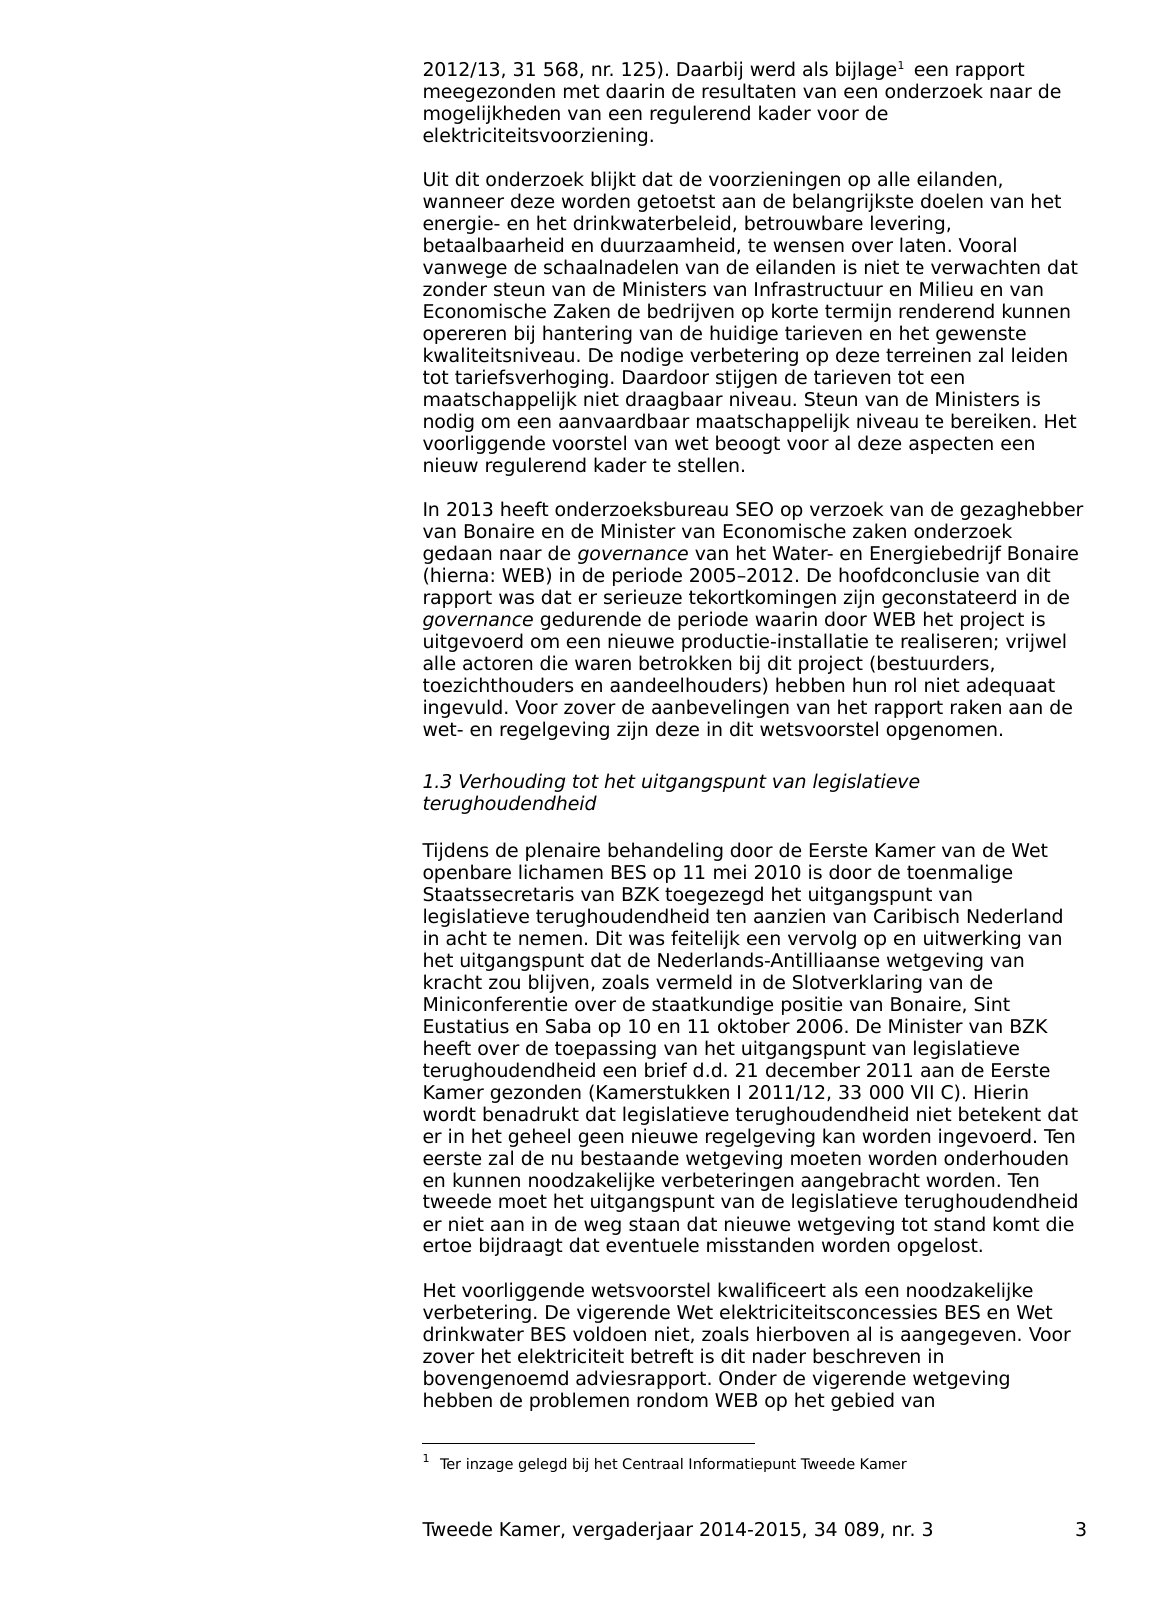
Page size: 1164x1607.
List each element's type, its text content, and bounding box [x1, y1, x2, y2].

text Ter inzage gelegd bij het Centraal Informatiepunt Tweede Kamer [422, 1452, 1087, 1474]
text Uit dit onderzoek blijkt dat de voorzieningen op alle eilanden, wanneer deze worden getoetst aan de belangrijkste doelen van het energie- en het drinkwaterbeleid, betrouwbare levering, betaalbaarheid en duurzaamheid, te wensen over laten. Vooral vanwege de schaalnadelen van de eilanden is niet te verwachten dat zonder steun van de Ministers van Infrastructuur en Milieu en van Economische Zaken de bedrijven op korte termijn renderend kunnen opereren bij hantering van de huidige tarieven en het gewenste kwaliteitsniveau. De nodige verbetering op deze terreinen zal leiden tot tariefsverhoging. Daardoor stijgen de tarieven tot een maatschappelijk niet draagbaar niveau. Steun van de Ministers is nodig om een aanvaardbaar maatschappelijk niveau te bereiken. Het voorliggende voorstel van wet beoogt voor al deze aspecten een nieuw regulerend kader te stellen. [422, 169, 1087, 477]
text 2012/13, 31 568, nr. 125). Daarbij werd als bijlage een rapport meegezonden met daarin de resultaten van een onderzoek naar de mogelijkheden van een regulerend kader voor de elektriciteitsvoorziening. [422, 59, 1087, 147]
text Het voorliggende wetsvoorstel kwalificeert als een noodzakelijke verbetering. De vigerende Wet elektriciteitsconcessies BES en Wet drinkwater BES voldoen niet, zoals hierboven al is aangegeven. Voor zover het elektriciteit betreft is dit nader beschreven in bovengenoemd adviesrapport. Onder de vigerende wetgeving hebben de problemen rondom WEB op het gebied van [422, 1279, 1087, 1411]
subtitle 1.3 Verhouding tot het uitgangspunt van legislatieve terughoudendheid [422, 771, 1087, 815]
text In 2013 heeft onderzoeksbureau SEO op verzoek van de gezaghebber van Bonaire en de Minister van Economische zaken onderzoek gedaan naar de governance van het Water- en Energiebedrijf Bonaire (hierna: WEB) in de periode 2005–2012. De hoofdconclusie van dit rapport was dat er serieuze tekortkomingen zijn geconstateerd in de governance gedurende de periode waarin door WEB het project is uitgevoerd om een nieuwe productie-installatie te realiseren; vrijwel alle actoren die waren betrokken bij dit project (bestuurders, toezichthouders en aandeelhouders) hebben hun rol niet adequaat ingevuld. Voor zover de aanbevelingen van het rapport raken aan de wet- en regelgeving zijn deze in dit wetsvoorstel opgenomen. [422, 499, 1087, 741]
text Tijdens de plenaire behandeling door de Eerste Kamer van de Wet openbare lichamen BES op 11 mei 2010 is door de toenmalige Staatssecretaris van BZK toegezegd het uitgangspunt van legislatieve terughoudendheid ten aanzien van Caribisch Nederland in acht te nemen. Dit was feitelijk een vervolg op en uitwerking van het uitgangspunt dat de Nederlands-Antilliaanse wetgeving van kracht zou blijven, zoals vermeld in de Slotverklaring van de Miniconferentie over de staatkundige positie van Bonaire, Sint Eustatius en Saba op 10 en 11 oktober 2006. De Minister van BZK heeft over de toepassing van het uitgangspunt van legislatieve terughoudendheid een brief d.d. 21 december 2011 aan de Eerste Kamer gezonden (Kamerstukken I 2011/12, 33 000 VII C). Hierin wordt benadrukt dat legislatieve terughoudendheid niet betekent dat er in het geheel geen nieuwe regelgeving kan worden ingevoerd. Ten eerste zal de nu bestaande wetgeving moeten worden onderhouden en kunnen noodzakelijke verbeteringen aangebracht worden. Ten tweede moet het uitgangspunt van de legislatieve terughoudendheid er niet aan in de weg staan dat nieuwe wetgeving tot stand komt die ertoe bijdraagt dat eventuele misstanden worden opgelost. [422, 840, 1087, 1257]
